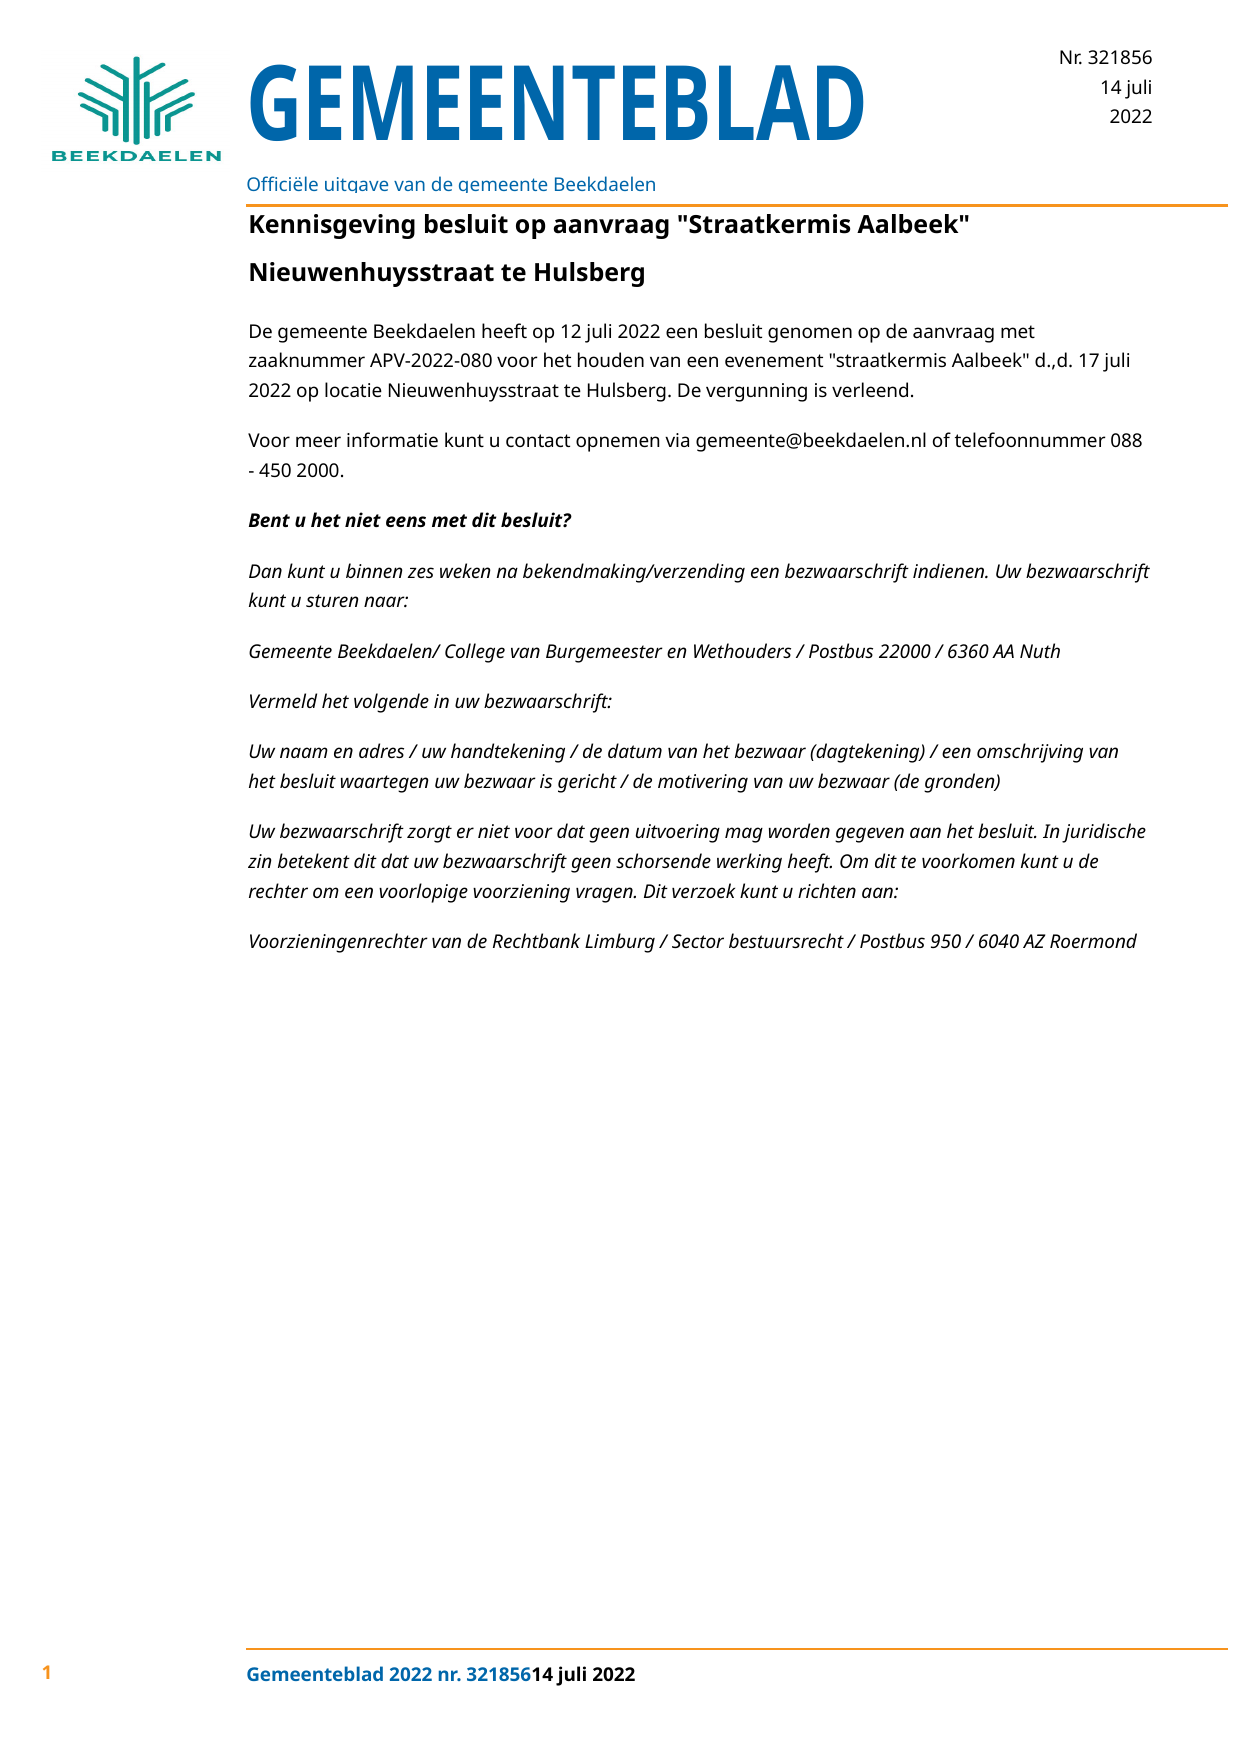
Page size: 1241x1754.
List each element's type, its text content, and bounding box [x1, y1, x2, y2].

text Bent u het niet eens met dit besluit? [248, 507, 1152, 533]
text Vermeld het volgende in uw bezwaarschrift: [248, 688, 1152, 714]
picture [41, 47, 231, 172]
text Voor meer informatie kunt u contact opnemen via gemeente@beekdaelen.nl of telefoonnummer 088 - 450 2000. [248, 427, 1152, 483]
text Gemeente Beekdaelen/ College van Burgemeester en Wethouders / Postbus 22000 / 6360 AA Nuth [248, 638, 1152, 664]
text Uw naam en adres / uw handtekening / de datum van het bezwaar (dagtekening) / een omschrijving van het besluit waartegen uw bezwaar is gericht / de motivering van uw bezwaar (de gronden) [248, 739, 1152, 794]
text Voorzieningenrechter van de Rechtbank Limburg / Sector bestuursrecht / Postbus 950 / 6040 AZ Roermond [248, 928, 1152, 954]
text Uw bezwaarschrift zorgt er niet voor dat geen uitvoering mag worden gegeven aan het besluit. In juridische zin betekent dit dat uw bezwaarschrift geen schorsende werking heeft. Om dit te voorkomen kunt u de rechter om een voorlopige voorziening vragen. Dit verzoek kunt u richten aan: [248, 819, 1152, 904]
text Kennisgeving besluit op aanvraag "Straatkermis Aalbeek" Nieuwenhuysstraat te Hulsberg [248, 207, 1152, 288]
text De gemeente Beekdaelen heeft op 12 juli 2022 een besluit genomen op de aanvraag met zaaknummer APV-2022-080 voor het houden van een evenement "straatkermis Aalbeek" d.,d. 17 juli 2022 op locatie Nieuwenhuysstraat te Hulsberg. De vergunning is verleend. [248, 318, 1152, 403]
text Dan kunt u binnen zes weken na bekendmaking/verzending een bezwaarschrift indienen. Uw bezwaarschrift kunt u sturen naar: [248, 558, 1152, 613]
